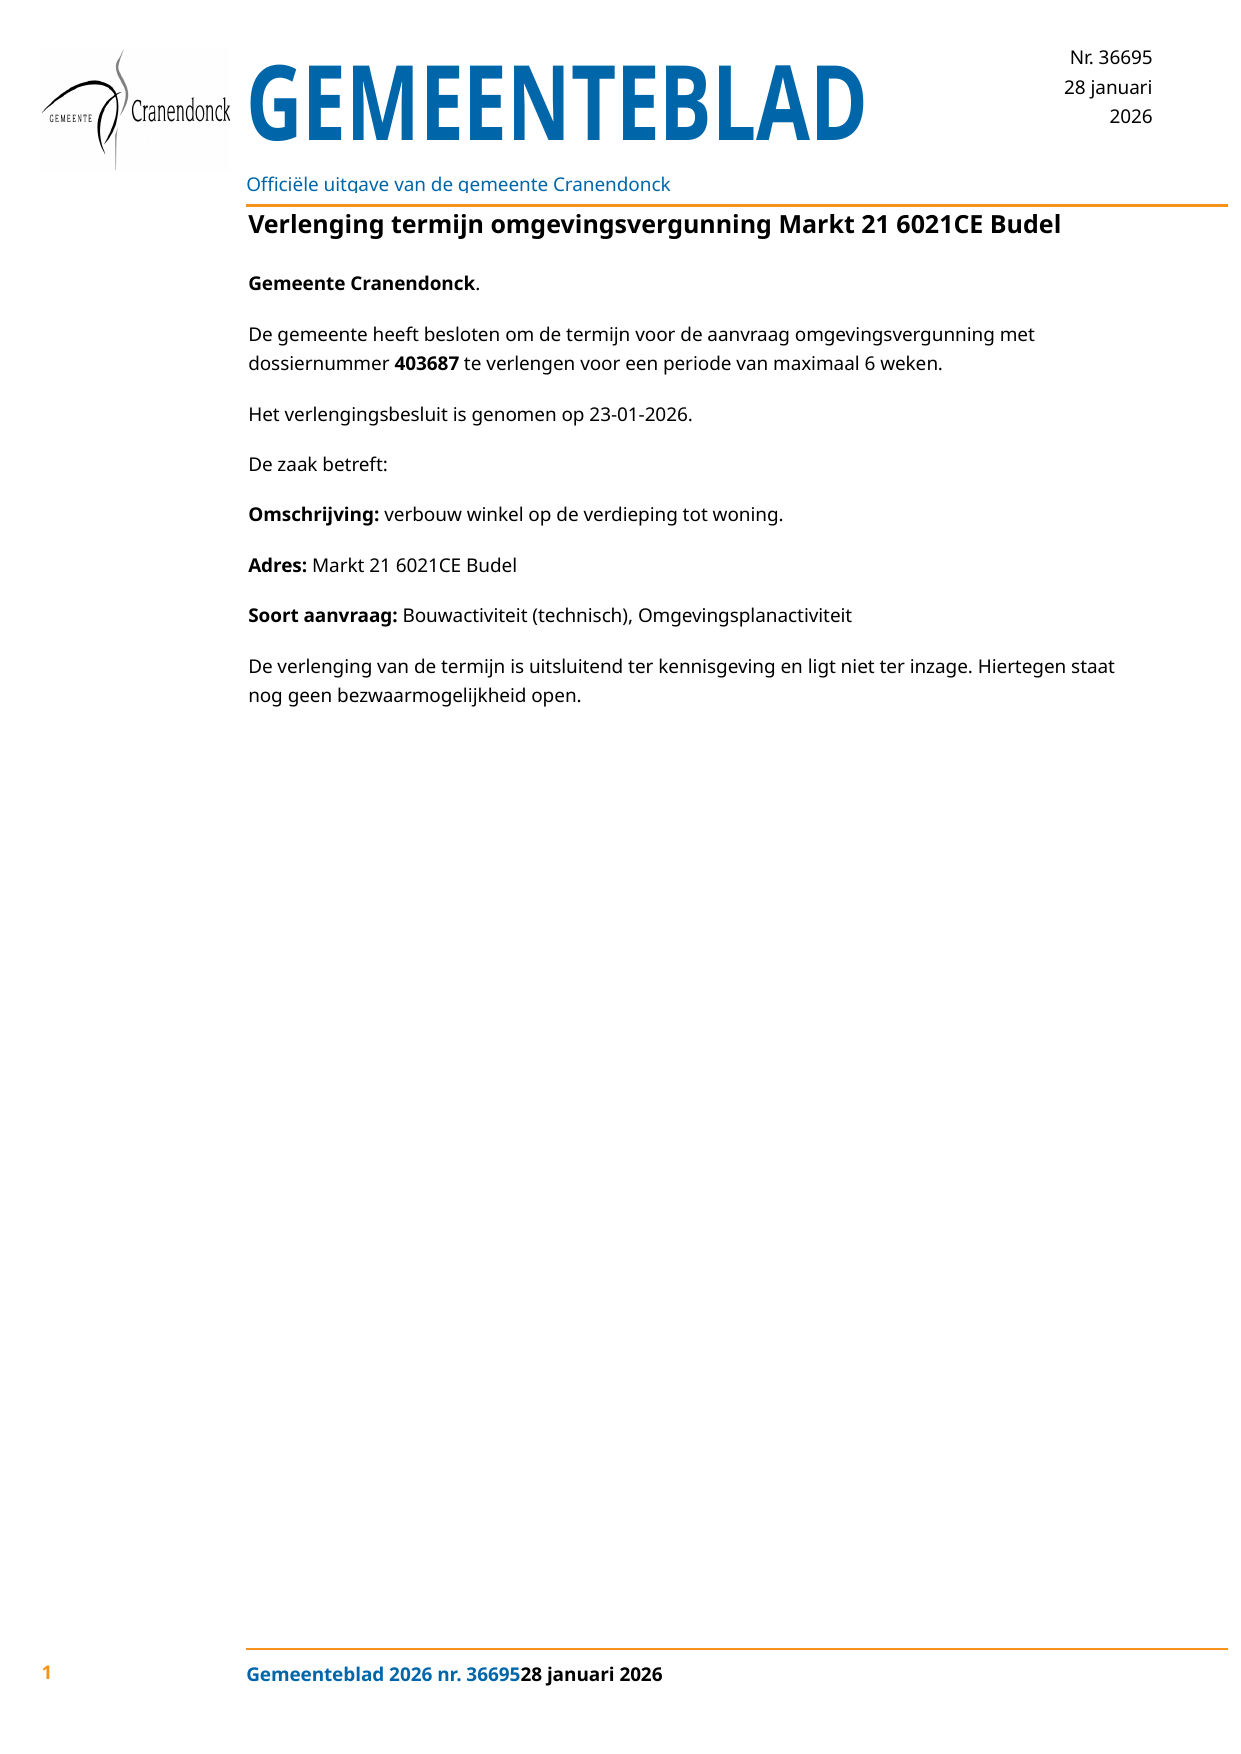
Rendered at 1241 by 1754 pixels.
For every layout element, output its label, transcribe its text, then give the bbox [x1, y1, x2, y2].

text Verlenging termijn omgevingsvergunning Markt 21 6021CE Budel [248, 207, 1152, 241]
text De gemeente heeft besloten om de termijn voor de aanvraag omgevingsvergunning met dossiernummer 403687 te verlengen voor een periode van maximaal 6 weken. [248, 321, 1152, 376]
picture [41, 47, 231, 172]
text Soort aanvraag: Bouwactiviteit (technisch), Omgevingsplanactiviteit [248, 602, 1152, 628]
text De zaak betreft: [248, 451, 1152, 477]
text Omschrijving: verbouw winkel op de verdieping tot woning. [248, 502, 1152, 527]
text Adres: Markt 21 6021CE Budel [248, 552, 1152, 578]
text Het verlengingsbesluit is genomen op 23-01-2026. [248, 401, 1152, 426]
text Gemeente Cranendonck. [248, 270, 1152, 296]
text De verlenging van de termijn is uitsluitend ter kennisgeving en ligt niet ter inzage. Hiertegen staat nog geen bezwaarmogelijkheid open. [248, 653, 1152, 708]
